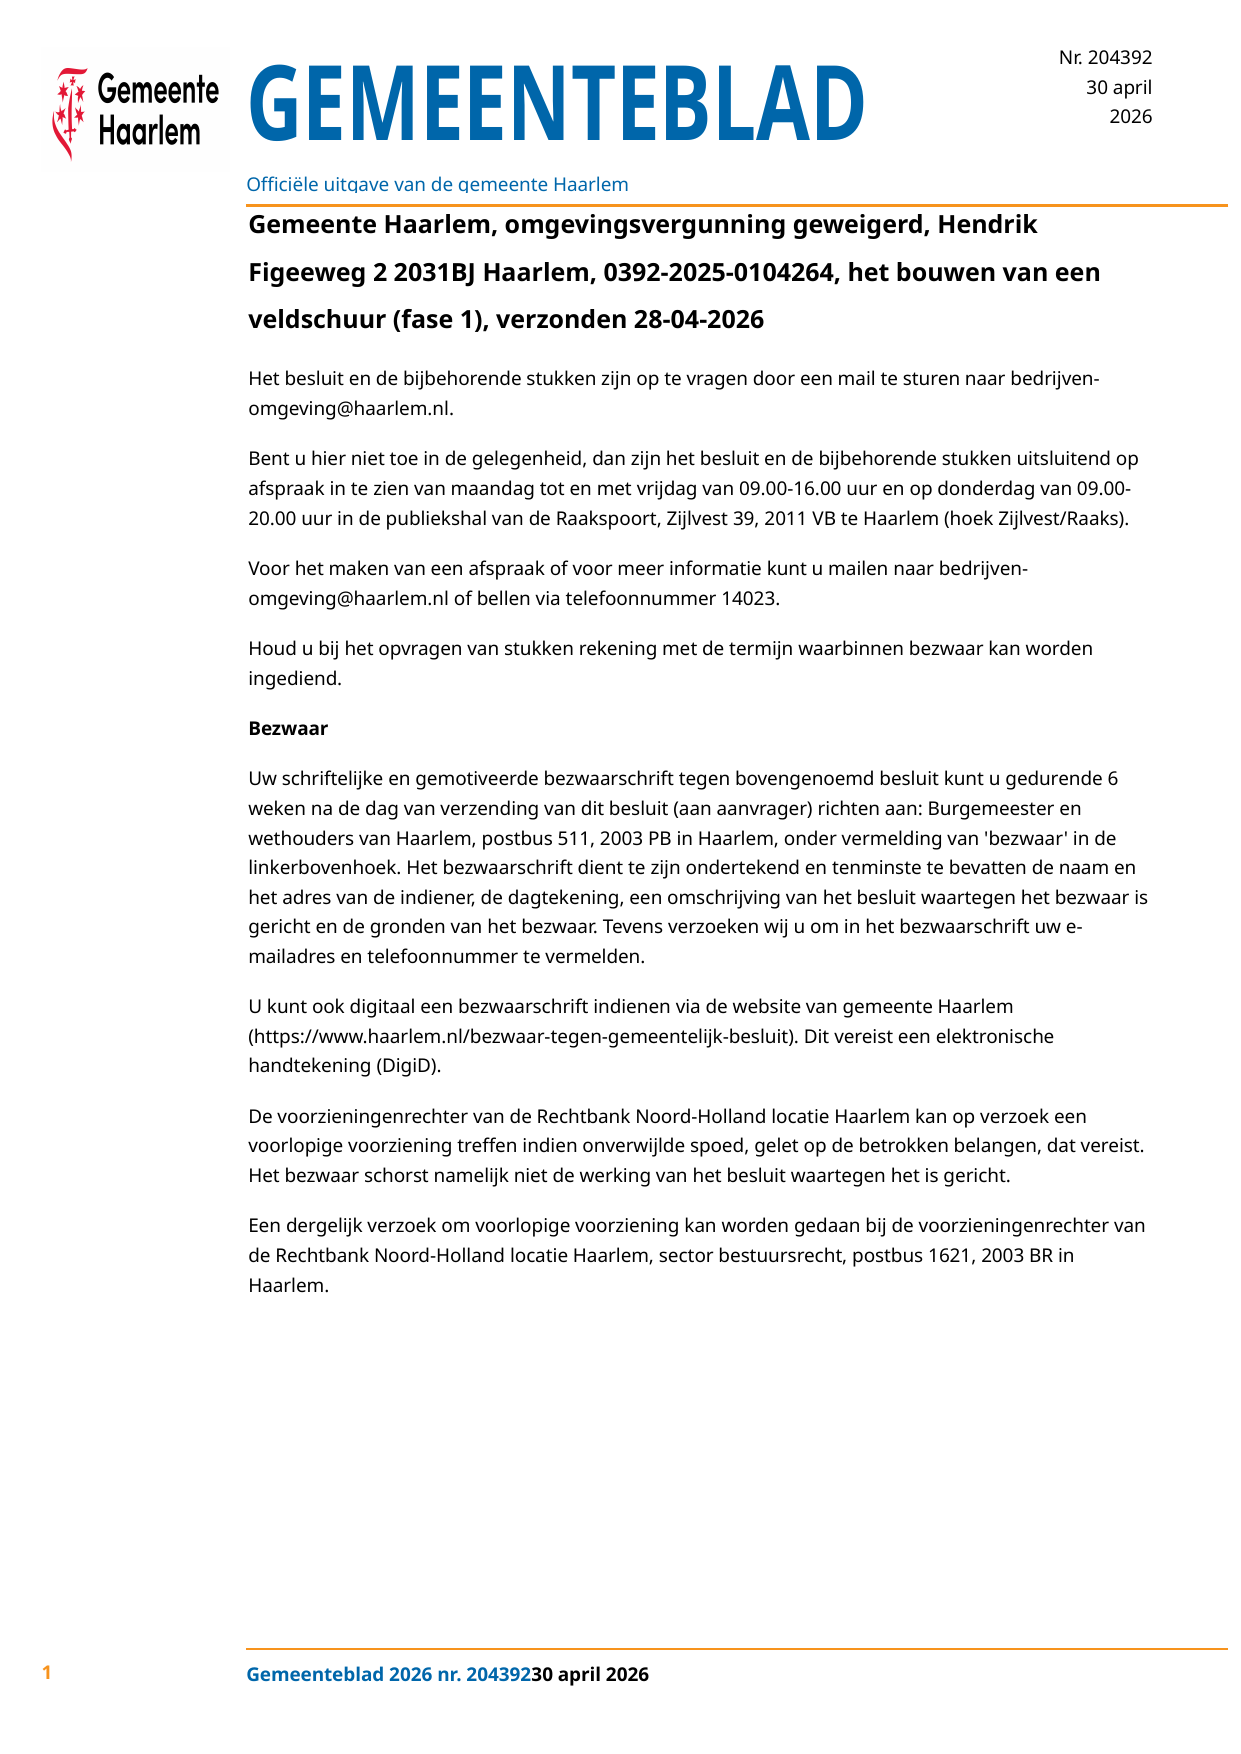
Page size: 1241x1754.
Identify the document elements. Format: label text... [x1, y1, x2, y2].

text Bezwaar [248, 715, 1152, 741]
text Een dergelijk verzoek om voorlopige voorziening kan worden gedaan bij de voorzieningenrechter van de Rechtbank Noord-Holland locatie Haarlem, sector bestuursrecht, postbus 1621, 2003 BR in Haarlem. [248, 1213, 1152, 1297]
text Voor het maken van een afspraak of voor meer informatie kunt u mailen naar bedrijven-omgeving@haarlem.nl of bellen via telefoonnummer 14023. [248, 555, 1152, 610]
text Houd u bij het opvragen van stukken rekening met de termijn waarbinnen bezwaar kan worden ingediend. [248, 635, 1152, 690]
text Bent u hier niet toe in de gelegenheid, dan zijn het besluit en de bijbehorende stukken uitsluitend op afspraak in te zien van maandag tot en met vrijdag van 09.00-16.00 uur en op donderdag van 09.00-20.00 uur in de publiekshal van de Raakspoort, Zijlvest 39, 2011 VB te Haarlem (hoek Zijlvest/Raaks). [248, 446, 1152, 530]
text Uw schriftelijke en gemotiveerde bezwaarschrift tegen bovengenoemd besluit kunt u gedurende 6 weken na de dag van verzending van dit besluit (aan aanvrager) richten aan: Burgemeester en wethouders van Haarlem, postbus 511, 2003 PB in Haarlem, onder vermelding van 'bezwaar' in de linkerbovenhoek. Het bezwaarschrift dient te zijn ondertekend en tenminste te bevatten de naam en het adres van de indiener, de dagtekening, een omschrijving van het besluit waartegen het bezwaar is gericht en de gronden van het bezwaar. Tevens verzoeken wij u om in het bezwaarschrift uw e-mailadres en telefoonnummer te vermelden. [248, 766, 1152, 969]
text De voorzieningenrechter van de Rechtbank Noord-Holland locatie Haarlem kan op verzoek een voorlopige voorziening treffen indien onverwijlde spoed, gelet op de betrokken belangen, dat vereist. Het bezwaar schorst namelijk niet de werking van het besluit waartegen het is gericht. [248, 1103, 1152, 1188]
text U kunt ook digitaal een bezwaarschrift indienen via de website van gemeente Haarlem (https://www.haarlem.nl/bezwaar-tegen-gemeentelijk-besluit). Dit vereist een elektronische handtekening (DigiD). [248, 993, 1152, 1078]
text Het besluit en de bijbehorende stukken zijn op te vragen door een mail te sturen naar bedrijven-omgeving@haarlem.nl. [248, 366, 1152, 421]
picture [41, 47, 231, 172]
text Gemeente Haarlem, omgevingsvergunning geweigerd, Hendrik Figeeweg 2 2031BJ Haarlem, 0392-2025-0104264, het bouwen van een veldschuur (fase 1), verzonden 28-04-2026 [248, 207, 1152, 336]
